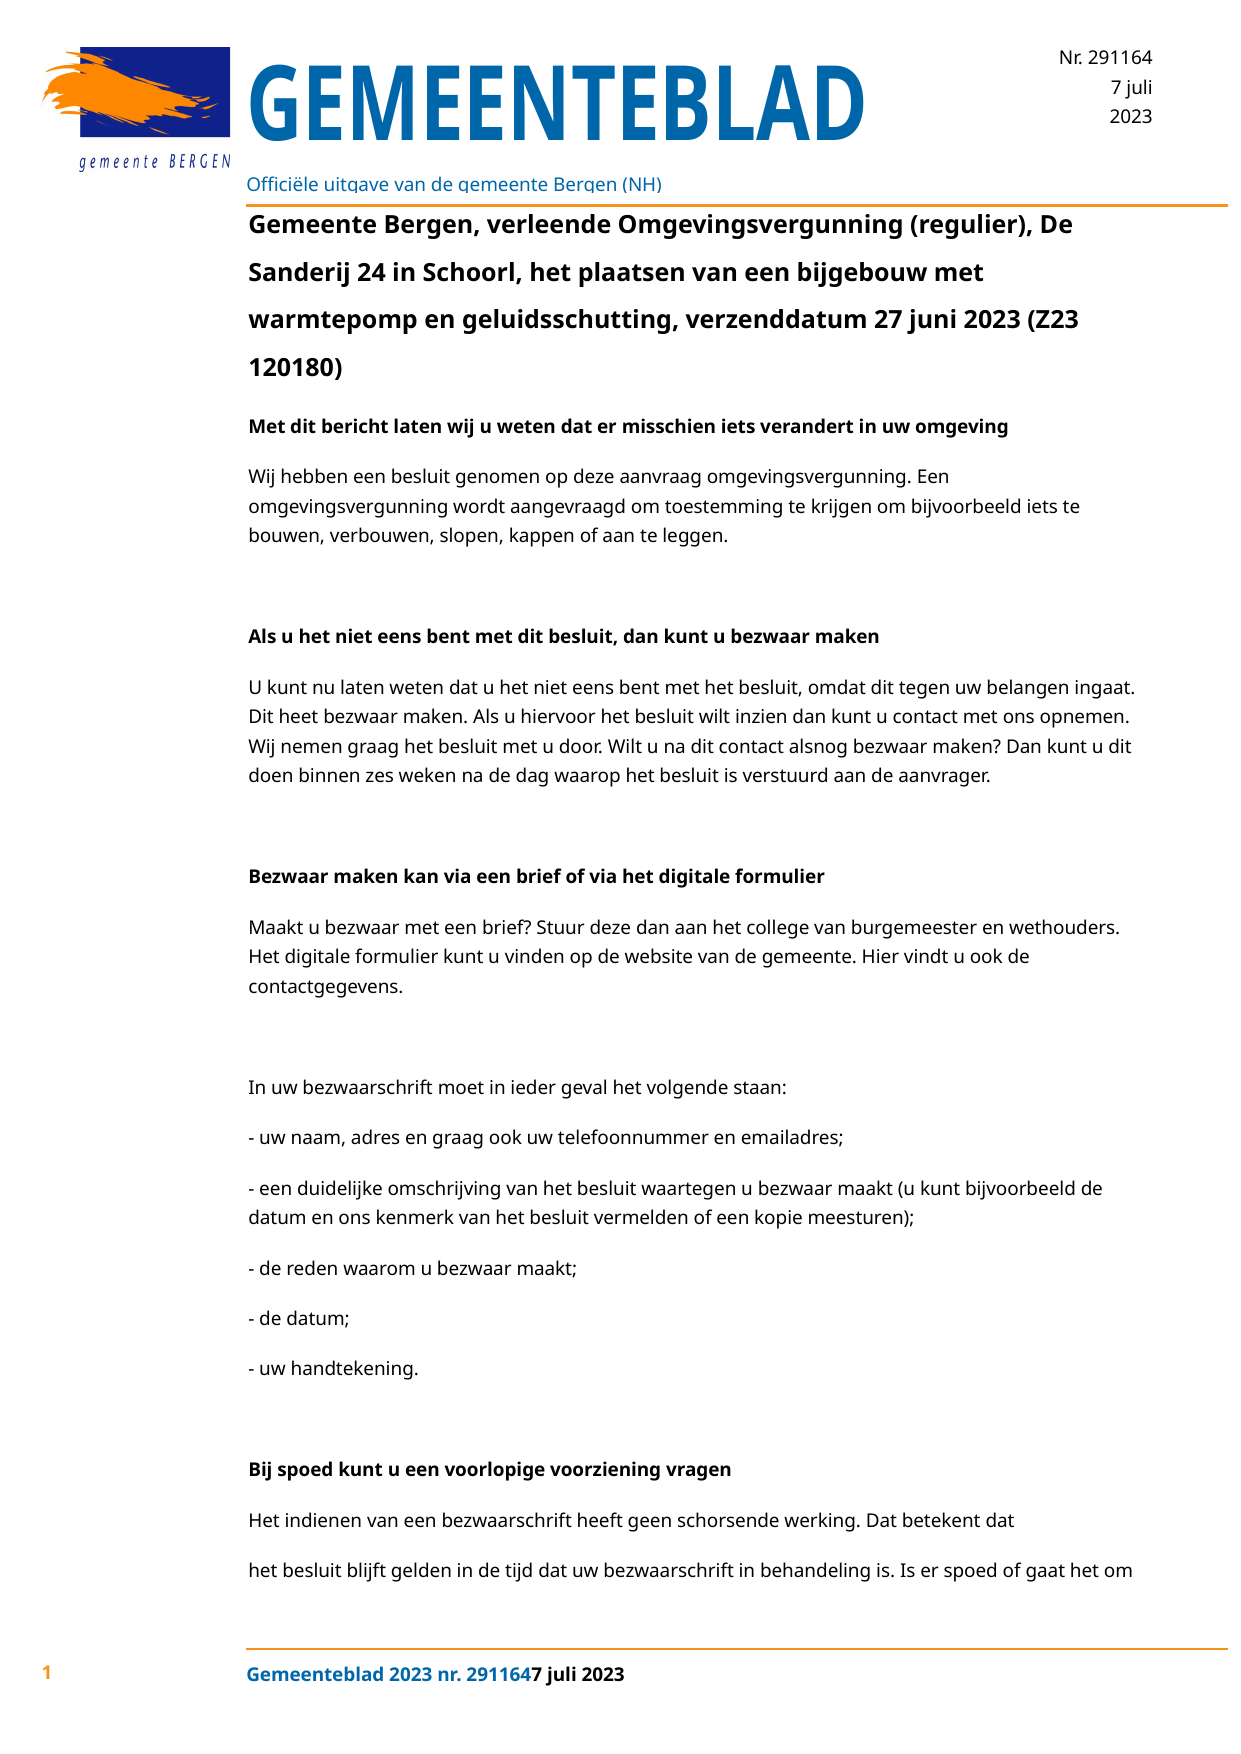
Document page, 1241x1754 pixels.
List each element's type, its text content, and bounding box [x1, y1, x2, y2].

text Het indienen van een bezwaarschrift heeft geen schorsende werking. Dat betekent dat [248, 1507, 1152, 1533]
text Bezwaar maken kan via een brief of via het digitale formulier [248, 863, 1152, 889]
picture [41, 47, 231, 172]
text - de reden waarom u bezwaar maakt; [248, 1255, 1152, 1281]
text Bij spoed kunt u een voorlopige voorziening vragen [248, 1456, 1152, 1482]
text - uw handtekening. [248, 1356, 1152, 1381]
text In uw bezwaarschrift moet in ieder geval het volgende staan: [248, 1074, 1152, 1100]
text het besluit blijft gelden in de tijd dat uw bezwaarschrift in behandeling is. Is er spoed of gaat het om [248, 1557, 1152, 1583]
text Met dit bericht laten wij u weten dat er misschien iets verandert in uw omgeving [248, 413, 1152, 439]
text Wij hebben een besluit genomen op deze aanvraag omgevingsvergunning. Een omgevingsvergunning wordt aangevraagd om toestemming te krijgen om bijvoorbeeld iets te bouwen, verbouwen, slopen, kappen of aan te leggen. [248, 463, 1152, 548]
text - uw naam, adres en graag ook uw telefoonnummer en emailadres; [248, 1124, 1152, 1150]
text Als u het niet eens bent met dit besluit, dan kunt u bezwaar maken [248, 623, 1152, 649]
text - een duidelijke omschrijving van het besluit waartegen u bezwaar maakt (u kunt bijvoorbeeld de datum en ons kenmerk van het besluit vermelden of een kopie meesturen); [248, 1175, 1152, 1230]
text Maakt u bezwaar met een brief? Stuur deze dan aan het college van burgemeester en wethouders. Het digitale formulier kunt u vinden op de website van de gemeente. Hier vindt u ook de contactgegevens. [248, 914, 1152, 999]
text U kunt nu laten weten dat u het niet eens bent met het besluit, omdat dit tegen uw belangen ingaat. Dit heet bezwaar maken. Als u hiervoor het besluit wilt inzien dan kunt u contact met ons opnemen. Wij nemen graag het besluit met u door. Wilt u na dit contact alsnog bezwaar maken? Dan kunt u dit doen binnen zes weken na de dag waarop het besluit is verstuurd aan de aanvrager. [248, 674, 1152, 788]
text - de datum; [248, 1305, 1152, 1331]
text Gemeente Bergen, verleende Omgevingsvergunning (regulier), De Sanderij 24 in Schoorl, het plaatsen van een bijgebouw met warmtepomp en geluidsschutting, verzenddatum 27 juni 2023 (Z23 120180) [248, 207, 1152, 384]
